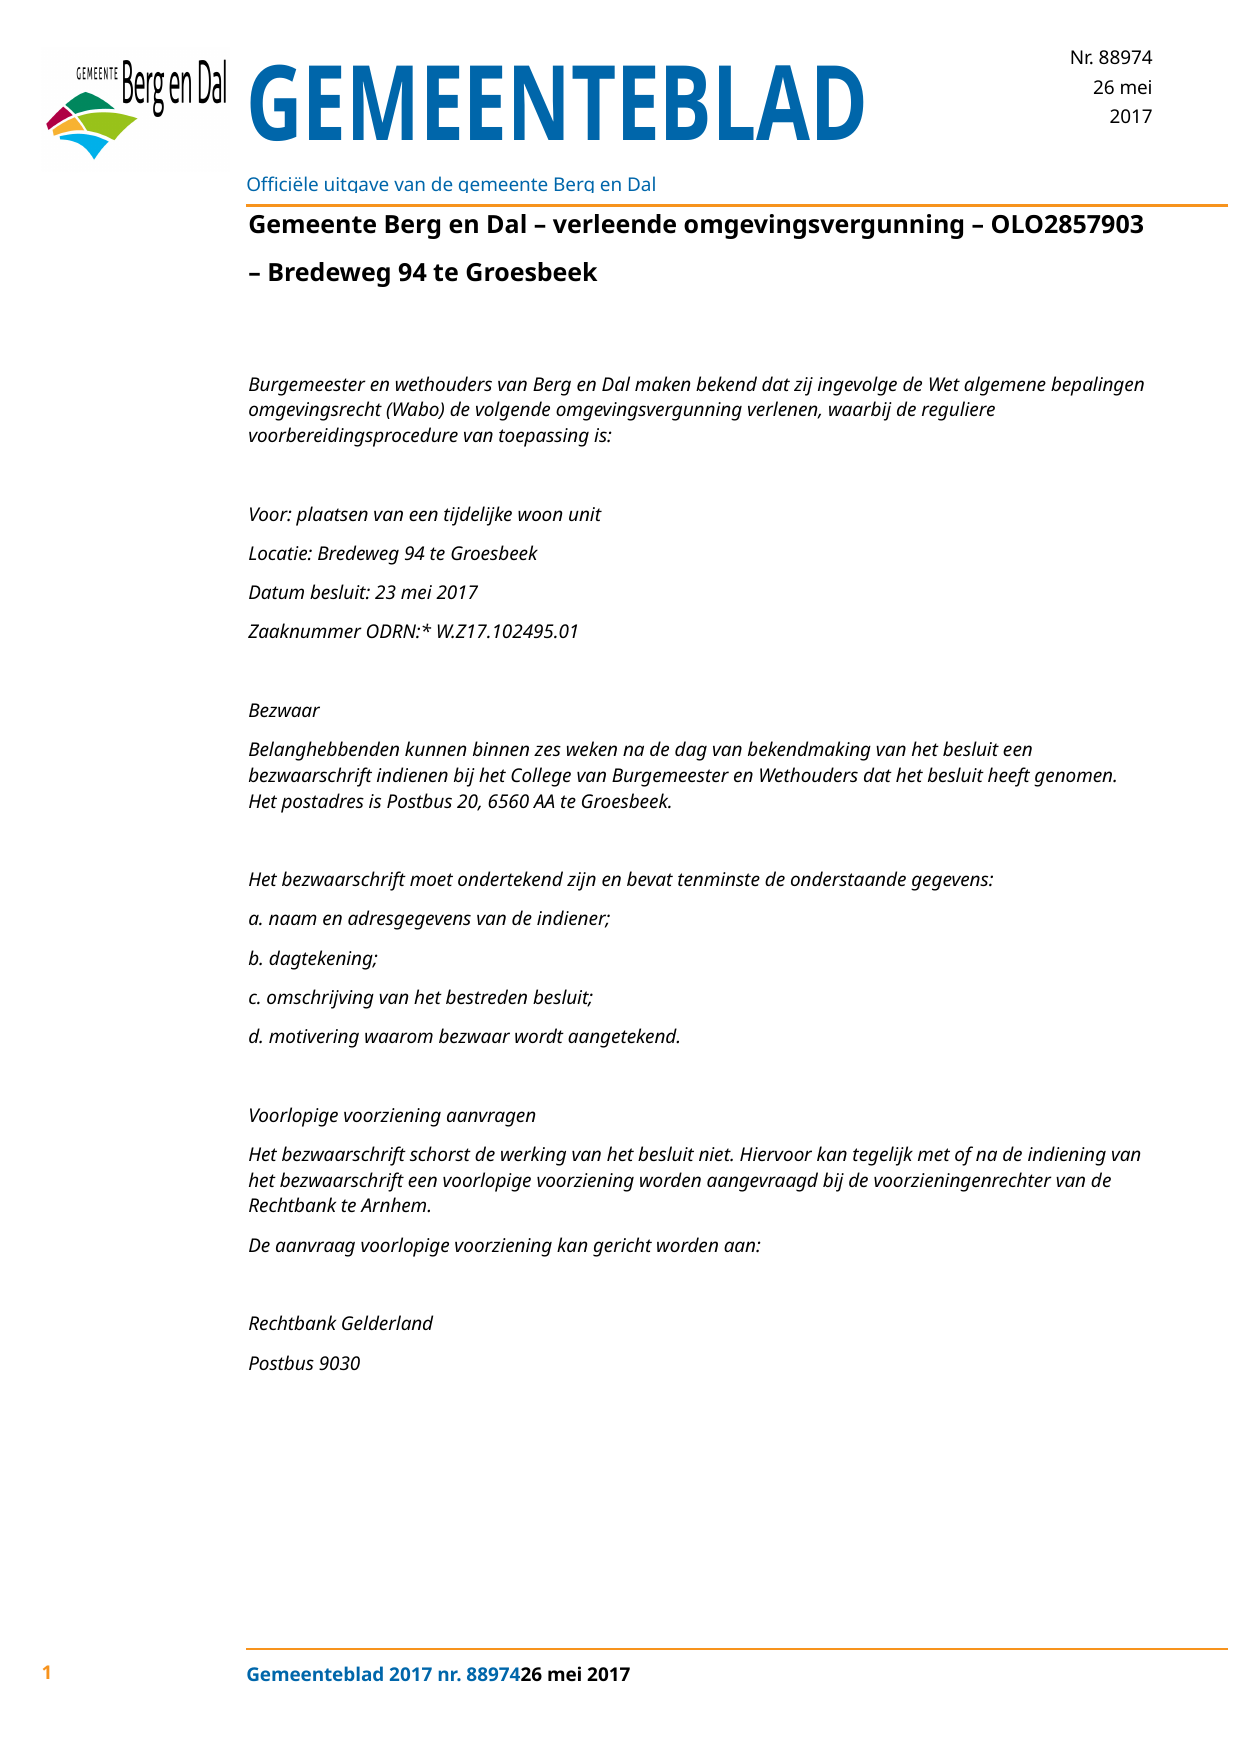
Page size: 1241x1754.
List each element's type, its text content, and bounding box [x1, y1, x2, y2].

text Locatie: Bredeweg 94 te Groesbeek [248, 540, 1152, 566]
text Belanghebbenden kunnen binnen zes weken na de dag van bekendmaking van het besluit een bezwaarschrift indienen bij het College van Burgemeester en Wethouders dat het besluit heeft genomen. Het postadres is Postbus 20, 6560 AA te Groesbeek. [248, 736, 1152, 813]
text b. dagtekening; [248, 945, 1152, 971]
text De aanvraag voorlopige voorziening kan gericht worden aan: [248, 1232, 1152, 1258]
text Voor: plaatsen van een tijdelijke woon unit [248, 501, 1152, 526]
text d. motivering waarom bezwaar wordt aangetekend. [248, 1023, 1152, 1049]
text Burgemeester en wethouders van Berg en Dal maken bekend dat zij ingevolge de Wet algemene bepalingen omgevingsrecht (Wabo) de volgende omgevingsvergunning verlenen, waarbij de reguliere voorbereidingsprocedure van toepassing is: [248, 371, 1152, 448]
text Voorlopige voorziening aanvragen [248, 1102, 1152, 1128]
text Postbus 9030 [248, 1350, 1152, 1376]
text Het bezwaarschrift schorst de werking van het besluit niet. Hiervoor kan tegelijk met of na de indiening van het bezwaarschrift een voorlopige voorziening worden aangevraagd bij de voorzieningenrechter van de Rechtbank te Arnhem. [248, 1141, 1152, 1218]
text Bezwaar [248, 697, 1152, 723]
text c. omschrijving van het bestreden besluit; [248, 984, 1152, 1010]
text Gemeente Berg en Dal – verleende omgevingsvergunning – OLO2857903 – Bredeweg 94 te Groesbeek [248, 207, 1152, 288]
text Rechtbank Gelderland [248, 1311, 1152, 1336]
text a. naam en adresgegevens van de indiener; [248, 906, 1152, 931]
text Het bezwaarschrift moet ondertekend zijn en bevat tenminste de onderstaande gegevens: [248, 866, 1152, 892]
text Datum besluit: 23 mei 2017 [248, 579, 1152, 605]
text Zaaknummer ODRN:* W.Z17.102495.01 [248, 618, 1152, 644]
picture [41, 47, 231, 172]
